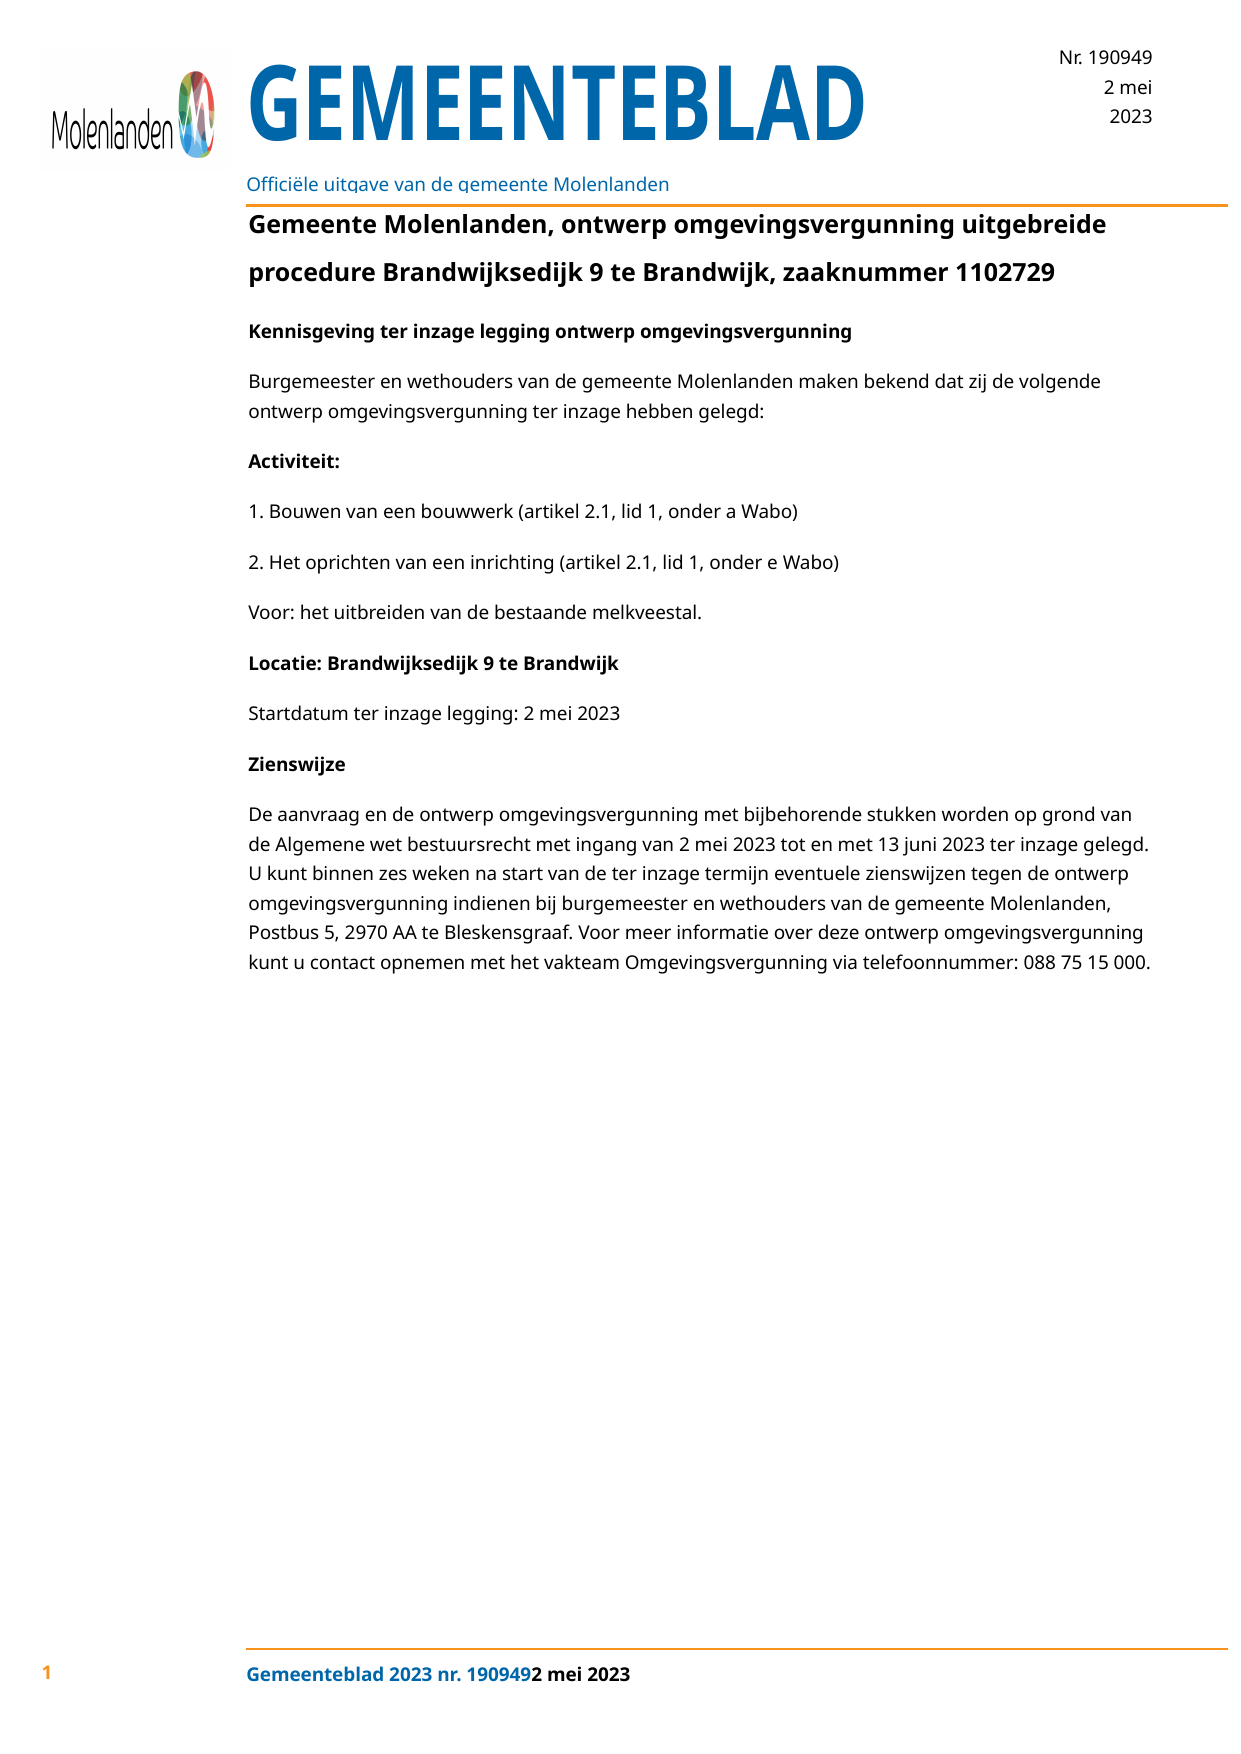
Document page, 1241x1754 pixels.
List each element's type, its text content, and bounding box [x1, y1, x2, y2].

text Startdatum ter inzage legging: 2 mei 2023 [248, 700, 1152, 726]
text Zienswijze [248, 751, 1152, 777]
text 1. Bouwen van een bouwwerk (artikel 2.1, lid 1, onder a Wabo) [248, 499, 1152, 524]
text 2. Het oprichten van een inrichting (artikel 2.1, lid 1, onder e Wabo) [248, 549, 1152, 575]
text Kennisgeving ter inzage legging ontwerp omgevingsvergunning [248, 318, 1152, 344]
text Burgemeester en wethouders van de gemeente Molenlanden maken bekend dat zij de volgende ontwerp omgevingsvergunning ter inzage hebben gelegd: [248, 368, 1152, 424]
text De aanvraag en de ontwerp omgevingsvergunning met bijbehorende stukken worden op grond van de Algemene wet bestuursrecht met ingang van 2 mei 2023 tot en met 13 juni 2023 ter inzage gelegd. U kunt binnen zes weken na start van de ter inzage termijn eventuele zienswijzen tegen de ontwerp omgevingsvergunning indienen bij burgemeester en wethouders van de gemeente Molenlanden, Postbus 5, 2970 AA te Bleskensgraaf. Voor meer informatie over deze ontwerp omgevingsvergunning kunt u contact opnemen met het vakteam Omgevingsvergunning via telefoonnummer: 088 75 15 000. [248, 801, 1152, 975]
text Voor: het uitbreiden van de bestaande melkveestal. [248, 599, 1152, 625]
text Activiteit: [248, 448, 1152, 474]
picture [41, 47, 231, 172]
text Locatie: Brandwijksedijk 9 te Brandwijk [248, 650, 1152, 676]
text Gemeente Molenlanden, ontwerp omgevingsvergunning uitgebreide procedure Brandwijksedijk 9 te Brandwijk, zaaknummer 1102729 [248, 207, 1152, 288]
